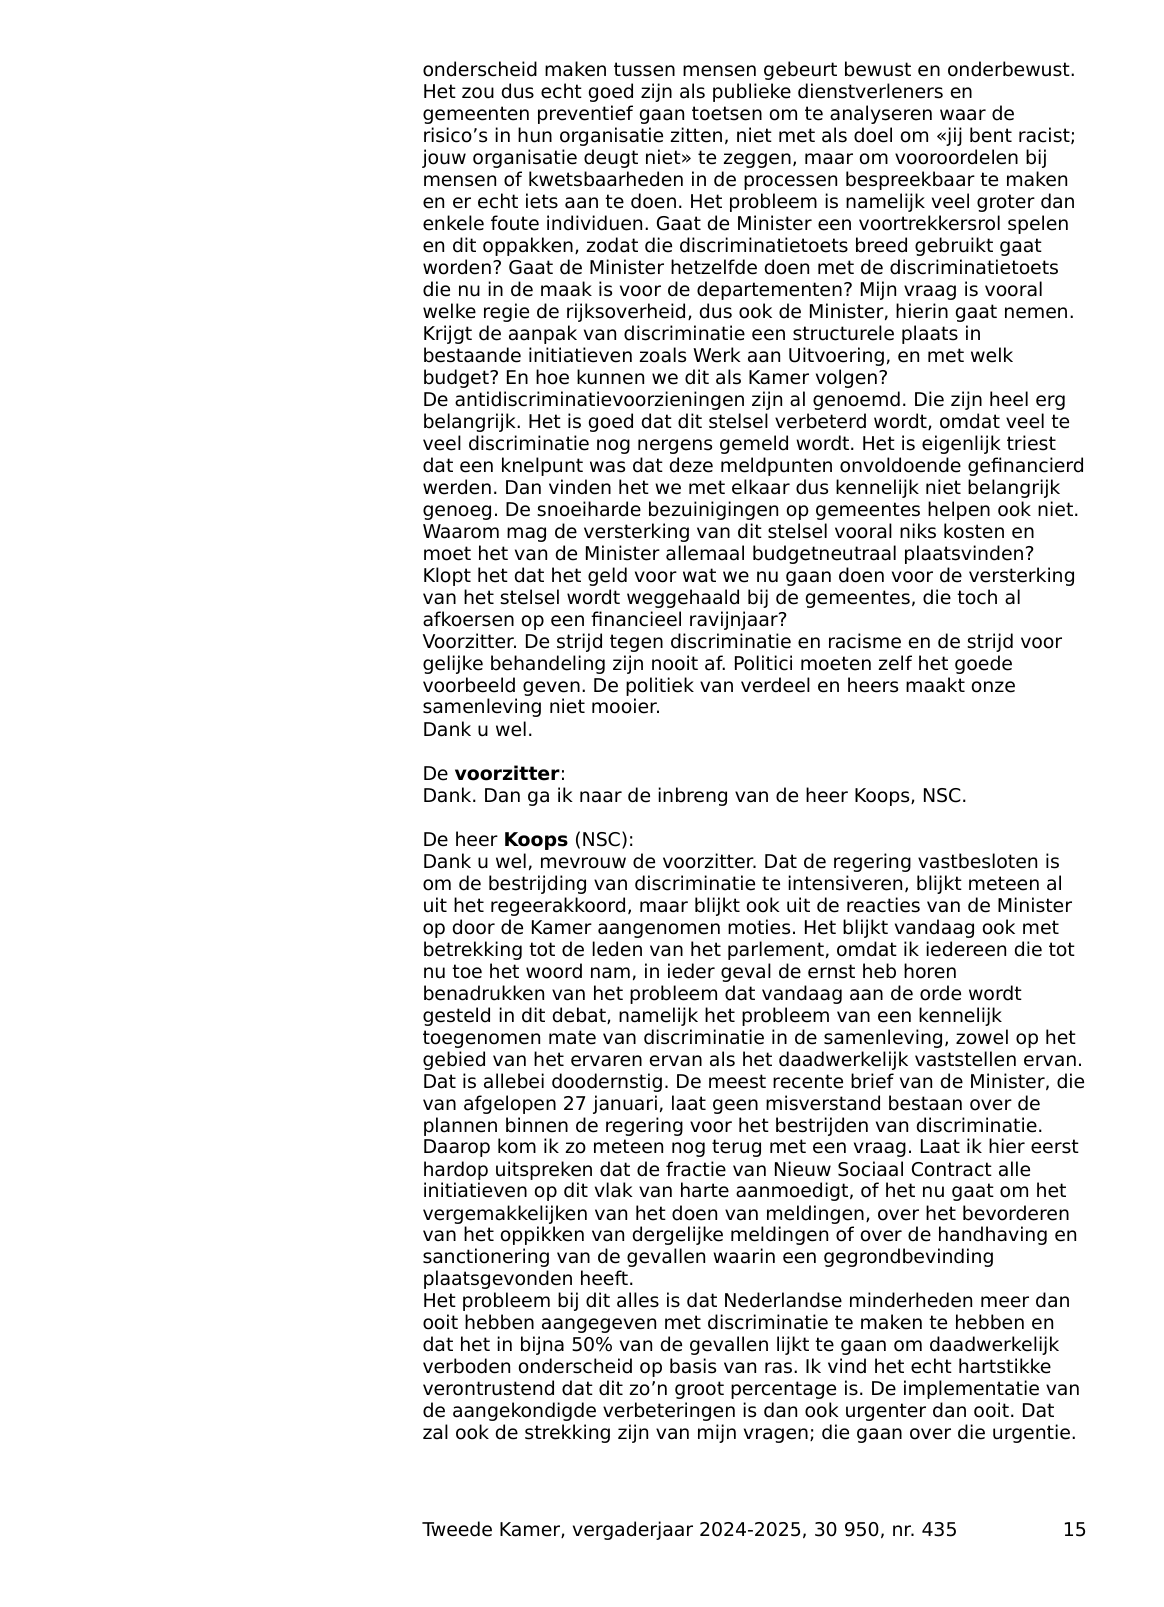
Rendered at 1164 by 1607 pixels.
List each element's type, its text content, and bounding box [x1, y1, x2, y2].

text Het probleem bij dit alles is dat Nederlandse minderheden meer dan ooit hebben aangegeven met discriminatie te maken te hebben en dat het in bijna 50% van de gevallen lijkt te gaan om daadwerkelijk verboden onderscheid op basis van ras. Ik vind het echt hartstikke verontrustend dat dit zo’n groot percentage is. De implementatie van de aangekondigde verbeteringen is dan ook urgenter dan ooit. Dat zal ook de strekking zijn van mijn vragen; die gaan over die urgentie. [422, 1290, 1087, 1444]
text onderscheid maken tussen mensen gebeurt bewust en onderbewust. Het zou dus echt goed zijn als publieke dienstverleners en gemeenten preventief gaan toetsen om te analyseren waar de risico’s in hun organisatie zitten, niet met als doel om «jij bent racist; jouw organisatie deugt niet» te zeggen, maar om vooroordelen bij mensen of kwetsbaarheden in de processen bespreekbaar te maken en er echt iets aan te doen. Het probleem is namelijk veel groter dan enkele foute individuen. Gaat de Minister een voortrekkersrol spelen en dit oppakken, zodat die discriminatietoets breed gebruikt gaat worden? Gaat de Minister hetzelfde doen met de discriminatietoets die nu in de maak is voor de departementen? Mijn vraag is vooral welke regie de rijksoverheid, dus ook de Minister, hierin gaat nemen. Krijgt de aanpak van discriminatie een structurele plaats in bestaande initiatieven zoals Werk aan Uitvoering, en met welk budget? En hoe kunnen we dit als Kamer volgen? [422, 59, 1087, 389]
text De voorzitter: [422, 763, 1087, 784]
text De antidiscriminatievoorzieningen zijn al genoemd. Die zijn heel erg belangrijk. Het is goed dat dit stelsel verbeterd wordt, omdat veel te veel discriminatie nog nergens gemeld wordt. Het is eigenlijk triest dat een knelpunt was dat deze meldpunten onvoldoende gefinancierd werden. Dan vinden het we met elkaar dus kennelijk niet belangrijk genoeg. De snoeiharde bezuinigingen op gemeentes helpen ook niet. Waarom mag de versterking van dit stelsel vooral niks kosten en moet het van de Minister allemaal budgetneutraal plaatsvinden? Klopt het dat het geld voor wat we nu gaan doen voor de versterking van het stelsel wordt weggehaald bij de gemeentes, die toch al afkoersen op een financieel ravijnjaar? [422, 389, 1087, 631]
text Dank. Dan ga ik naar de inbreng van de heer Koops, NSC. [422, 784, 1087, 807]
text Voorzitter. De strijd tegen discriminatie en racisme en de strijd voor gelijke behandeling zijn nooit af. Politici moeten zelf het goede voorbeeld geven. De politiek van verdeel en heers maakt onze samenleving niet mooier. [422, 631, 1087, 718]
text Dank u wel. [422, 718, 1087, 740]
text De heer Koops (NSC): [422, 829, 1087, 851]
text Dank u wel, mevrouw de voorzitter. Dat de regering vastbesloten is om de bestrijding van discriminatie te intensiveren, blijkt meteen al uit het regeerakkoord, maar blijkt ook uit de reacties van de Minister op door de Kamer aangenomen moties. Het blijkt vandaag ook met betrekking tot de leden van het parlement, omdat ik iedereen die tot nu toe het woord nam, in ieder geval de ernst heb horen benadrukken van het probleem dat vandaag aan de orde wordt gesteld in dit debat, namelijk het probleem van een kennelijk toegenomen mate van discriminatie in de samenleving, zowel op het gebied van het ervaren ervan als het daadwerkelijk vaststellen ervan. Dat is allebei doodernstig. De meest recente brief van de Minister, die van afgelopen 27 januari, laat geen misverstand bestaan over de plannen binnen de regering voor het bestrijden van discriminatie. Daarop kom ik zo meteen nog terug met een vraag. Laat ik hier eerst hardop uitspreken dat de fractie van Nieuw Sociaal Contract alle initiatieven op dit vlak van harte aanmoedigt, of het nu gaat om het vergemakkelijken van het doen van meldingen, over het bevorderen van het oppikken van dergelijke meldingen of over de handhaving en sanctionering van de gevallen waarin een gegrondbevinding plaatsgevonden heeft. [422, 851, 1087, 1290]
